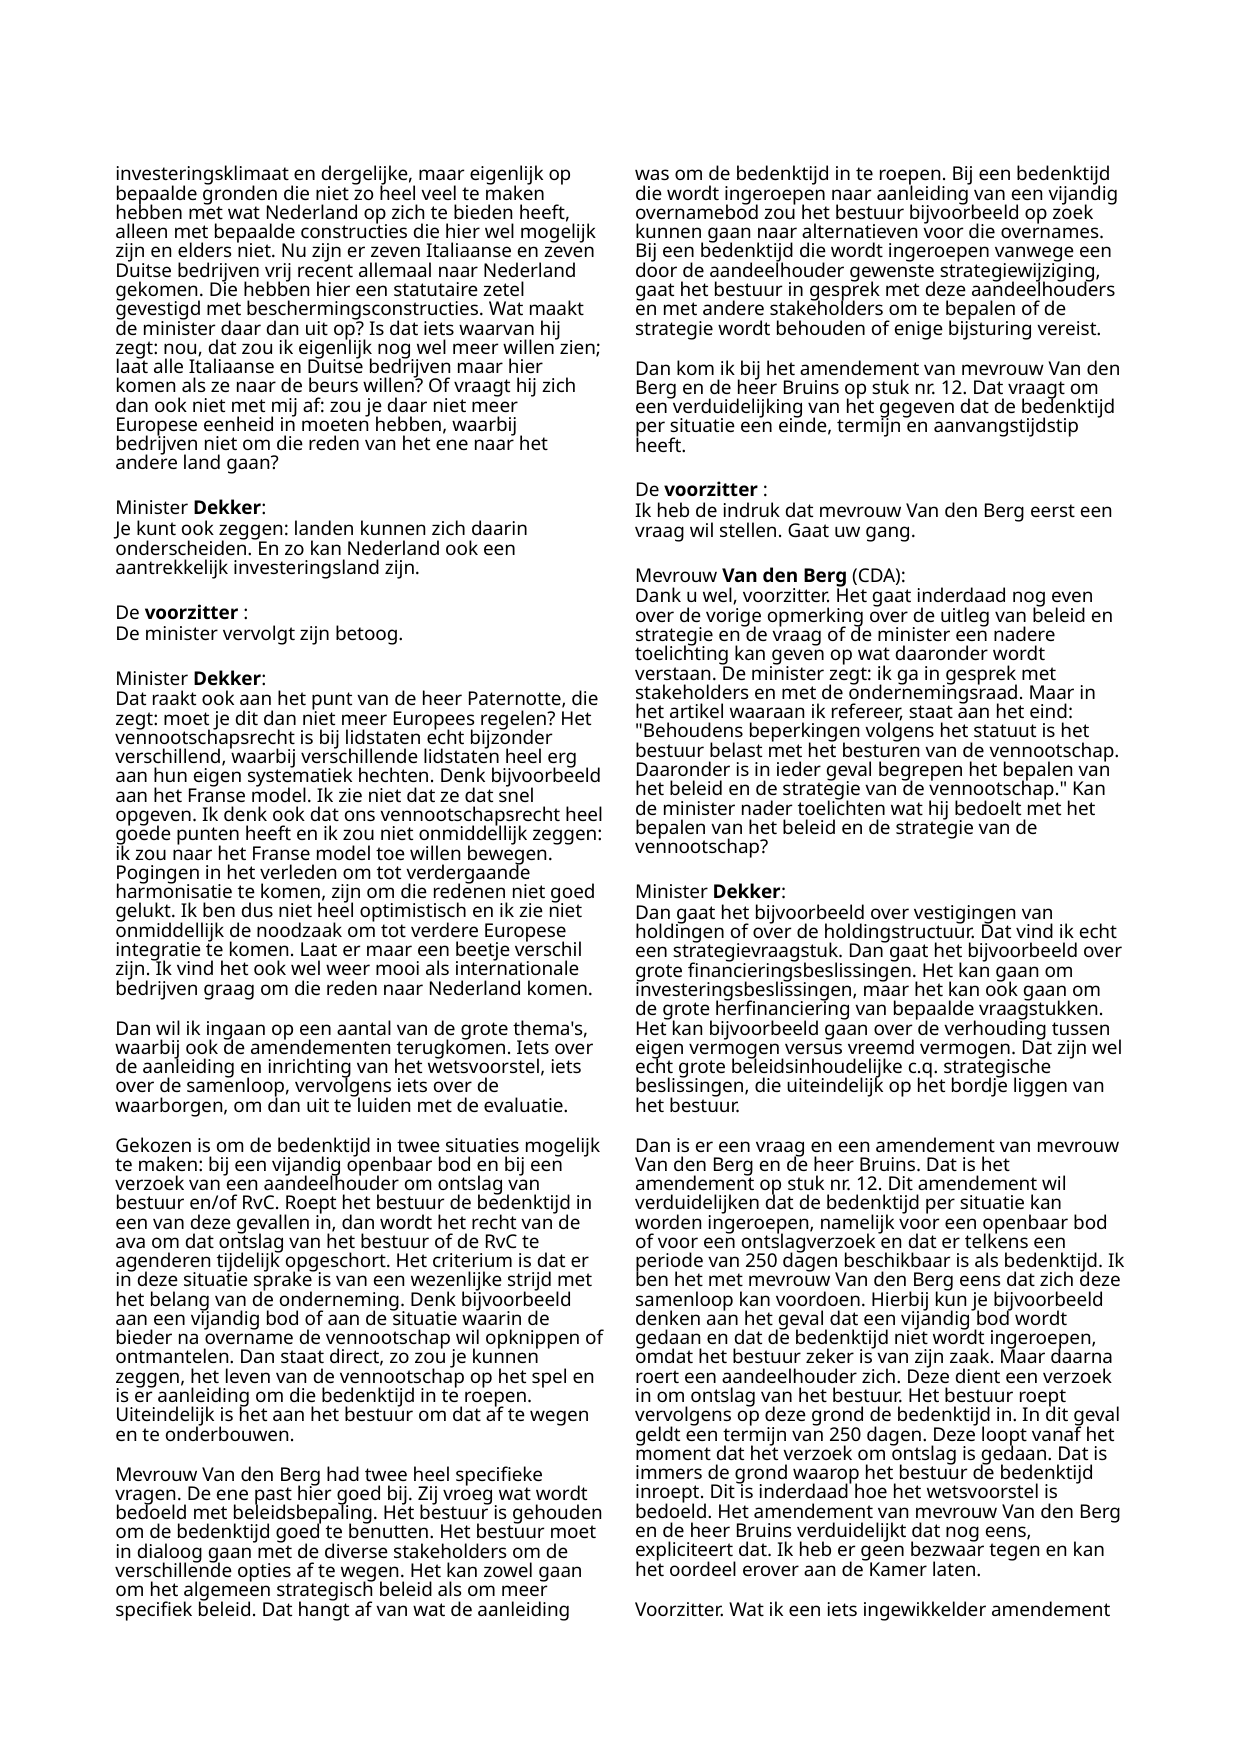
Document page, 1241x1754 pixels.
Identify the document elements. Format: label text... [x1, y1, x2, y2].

text Mevrouw Van den Berg (CDA): [635, 562, 1125, 587]
text De voorzitter : [635, 477, 1125, 502]
text Dank u wel, voorzitter. Het gaat inderdaad nog even over de vorige opmerking over de uitleg van beleid en strategie en de vraag of de minister een nadere toelichting kan geven op wat daaronder wordt verstaan. De minister zegt: ik ga in gesprek met stakeholders en met de ondernemingsraad. Maar in het artikel waaraan ik refereer, staat aan het eind: "Behoudens beperkingen volgens het statuut is het bestuur belast met het besturen van de vennootschap. Daaronder is in ieder geval begrepen het bepalen van het beleid en de strategie van de vennootschap." Kan de minister nader toelichten wat hij bedoelt met het bepalen van het beleid en de strategie van de vennootschap? [635, 587, 1125, 857]
text Minister Dekker: [115, 665, 605, 690]
text Je kunt ook zeggen: landen kunnen zich daarin onderscheiden. En zo kan Nederland ook een aantrekkelijk investeringsland zijn. [115, 520, 605, 578]
text Dan wil ik ingaan op een aantal van de grote thema's, waarbij ook de amendementen terugkomen. Iets over de aanleiding en inrichting van het wetsvoorstel, iets over de samenloop, vervolgens iets over de waarborgen, om dan uit te luiden met de evaluatie. [115, 1019, 605, 1116]
text Minister Dekker: [115, 494, 605, 520]
text Dan kom ik bij het amendement van mevrouw Van den Berg en de heer Bruins op stuk nr. 12. Dat vraagt om een verduidelijking van het gegeven dat de bedenktijd per situatie een einde, termijn en aanvangstijdstip heeft. [635, 359, 1125, 456]
text De voorzitter : [115, 599, 605, 624]
text was om de bedenktijd in te roepen. Bij een bedenktijd die wordt ingeroepen naar aanleiding van een vijandig overnamebod zou het bestuur bijvoorbeeld op zoek kunnen gaan naar alternatieven voor die overnames. Bij een bedenktijd die wordt ingeroepen vanwege een door de aandeelhouder gewenste strategiewijziging, gaat het bestuur in gesprek met deze aandeelhouders en met andere stakeholders om te bepalen of de strategie wordt behouden of enige bijsturing vereist. [635, 165, 1125, 339]
text Dan is er een vraag en een amendement van mevrouw Van den Berg en de heer Bruins. Dat is het amendement op stuk nr. 12. Dit amendement wil verduidelijken dat de bedenktijd per situatie kan worden ingeroepen, namelijk voor een openbaar bod of voor een ontslagverzoek en dat er telkens een periode van 250 dagen beschikbaar is als bedenktijd. Ik ben het met mevrouw Van den Berg eens dat zich deze samenloop kan voordoen. Hierbij kun je bijvoorbeeld denken aan het geval dat een vijandig bod wordt gedaan en dat de bedenktijd niet wordt ingeroepen, omdat het bestuur zeker is van zijn zaak. Maar daarna roert een aandeelhouder zich. Deze dient een verzoek in om ontslag van het bestuur. Het bestuur roept vervolgens op deze grond de bedenktijd in. In dit geval geldt een termijn van 250 dagen. Deze loopt vanaf het moment dat het verzoek om ontslag is gedaan. Dat is immers de grond waarop het bestuur de bedenktijd inroept. Dit is inderdaad hoe het wetsvoorstel is bedoeld. Het amendement van mevrouw Van den Berg en de heer Bruins verduidelijkt dat nog eens, expliciteert dat. Ik heb er geen bezwaar tegen en kan het oordeel erover aan de Kamer laten. [635, 1137, 1125, 1580]
text Mevrouw Van den Berg had twee heel specifieke vragen. De ene past hier goed bij. Zij vroeg wat wordt bedoeld met beleidsbepaling. Het bestuur is gehouden om de bedenktijd goed te benutten. Het bestuur moet in dialoog gaan met de diverse stakeholders om de verschillende opties af te wegen. Het kan zowel gaan om het algemeen strategisch beleid als om meer specifiek beleid. Dat hangt af van wat de aanleiding [115, 1466, 605, 1620]
text Ik heb de indruk dat mevrouw Van den Berg eerst een vraag wil stellen. Gaat uw gang. [635, 502, 1125, 541]
text Dan gaat het bijvoorbeeld over vestigingen van holdingen of over de holdingstructuur. Dat vind ik echt een strategievraagstuk. Dan gaat het bijvoorbeeld over grote financieringsbeslissingen. Het kan gaan om investeringsbeslissingen, maar het kan ook gaan om de grote herfinanciering van bepaalde vraagstukken. Het kan bijvoorbeeld gaan over de verhouding tussen eigen vermogen versus vreemd vermogen. Dat zijn wel echt grote beleidsinhoudelijke c.q. strategische beslissingen, die uiteindelijk op het bordje liggen van het bestuur. [635, 904, 1125, 1116]
text Voorzitter. Wat ik een iets ingewikkelder amendement [635, 1601, 1125, 1620]
text Gekozen is om de bedenktijd in twee situaties mogelijk te maken: bij een vijandig openbaar bod en bij een verzoek van een aandeelhouder om ontslag van bestuur en/of RvC. Roept het bestuur de bedenktijd in een van deze gevallen in, dan wordt het recht van de ava om dat ontslag van het bestuur of de RvC te agenderen tijdelijk opgeschort. Het criterium is dat er in deze situatie sprake is van een wezenlijke strijd met het belang van de onderneming. Denk bijvoorbeeld aan een vijandig bod of aan de situatie waarin de bieder na overname de vennootschap wil opknippen of ontmantelen. Dan staat direct, zo zou je kunnen zeggen, het leven van de vennootschap op het spel en is er aanleiding om die bedenktijd in te roepen. Uiteindelijk is het aan het bestuur om dat af te wegen en te onderbouwen. [115, 1137, 605, 1445]
text investeringsklimaat en dergelijke, maar eigenlijk op bepaalde gronden die niet zo heel veel te maken hebben met wat Nederland op zich te bieden heeft, alleen met bepaalde constructies die hier wel mogelijk zijn en elders niet. Nu zijn er zeven Italiaanse en zeven Duitse bedrijven vrij recent allemaal naar Nederland gekomen. Die hebben hier een statutaire zetel gevestigd met beschermingsconstructies. Wat maakt de minister daar dan uit op? Is dat iets waarvan hij zegt: nou, dat zou ik eigenlijk nog wel meer willen zien; laat alle Italiaanse en Duitse bedrijven maar hier komen als ze naar de beurs willen? Of vraagt hij zich dan ook niet met mij af: zou je daar niet meer Europese eenheid in moeten hebben, waarbij bedrijven niet om die reden van het ene naar het andere land gaan? [115, 165, 605, 474]
text De minister vervolgt zijn betoog. [115, 624, 605, 644]
text Dat raakt ook aan het punt van de heer Paternotte, die zegt: moet je dit dan niet meer Europees regelen? Het vennootschapsrecht is bij lidstaten echt bijzonder verschillend, waarbij verschillende lidstaten heel erg aan hun eigen systematiek hechten. Denk bijvoorbeeld aan het Franse model. Ik zie niet dat ze dat snel opgeven. Ik denk ook dat ons vennootschapsrecht heel goede punten heeft en ik zou niet onmiddellijk zeggen: ik zou naar het Franse model toe willen bewegen. Pogingen in het verleden om tot verdergaande harmonisatie te komen, zijn om die redenen niet goed gelukt. Ik ben dus niet heel optimistisch en ik zie niet onmiddellijk de noodzaak om tot verdere Europese integratie te komen. Laat er maar een beetje verschil zijn. Ik vind het ook wel weer mooi als internationale bedrijven graag om die reden naar Nederland komen. [115, 690, 605, 999]
text Minister Dekker: [635, 878, 1125, 904]
